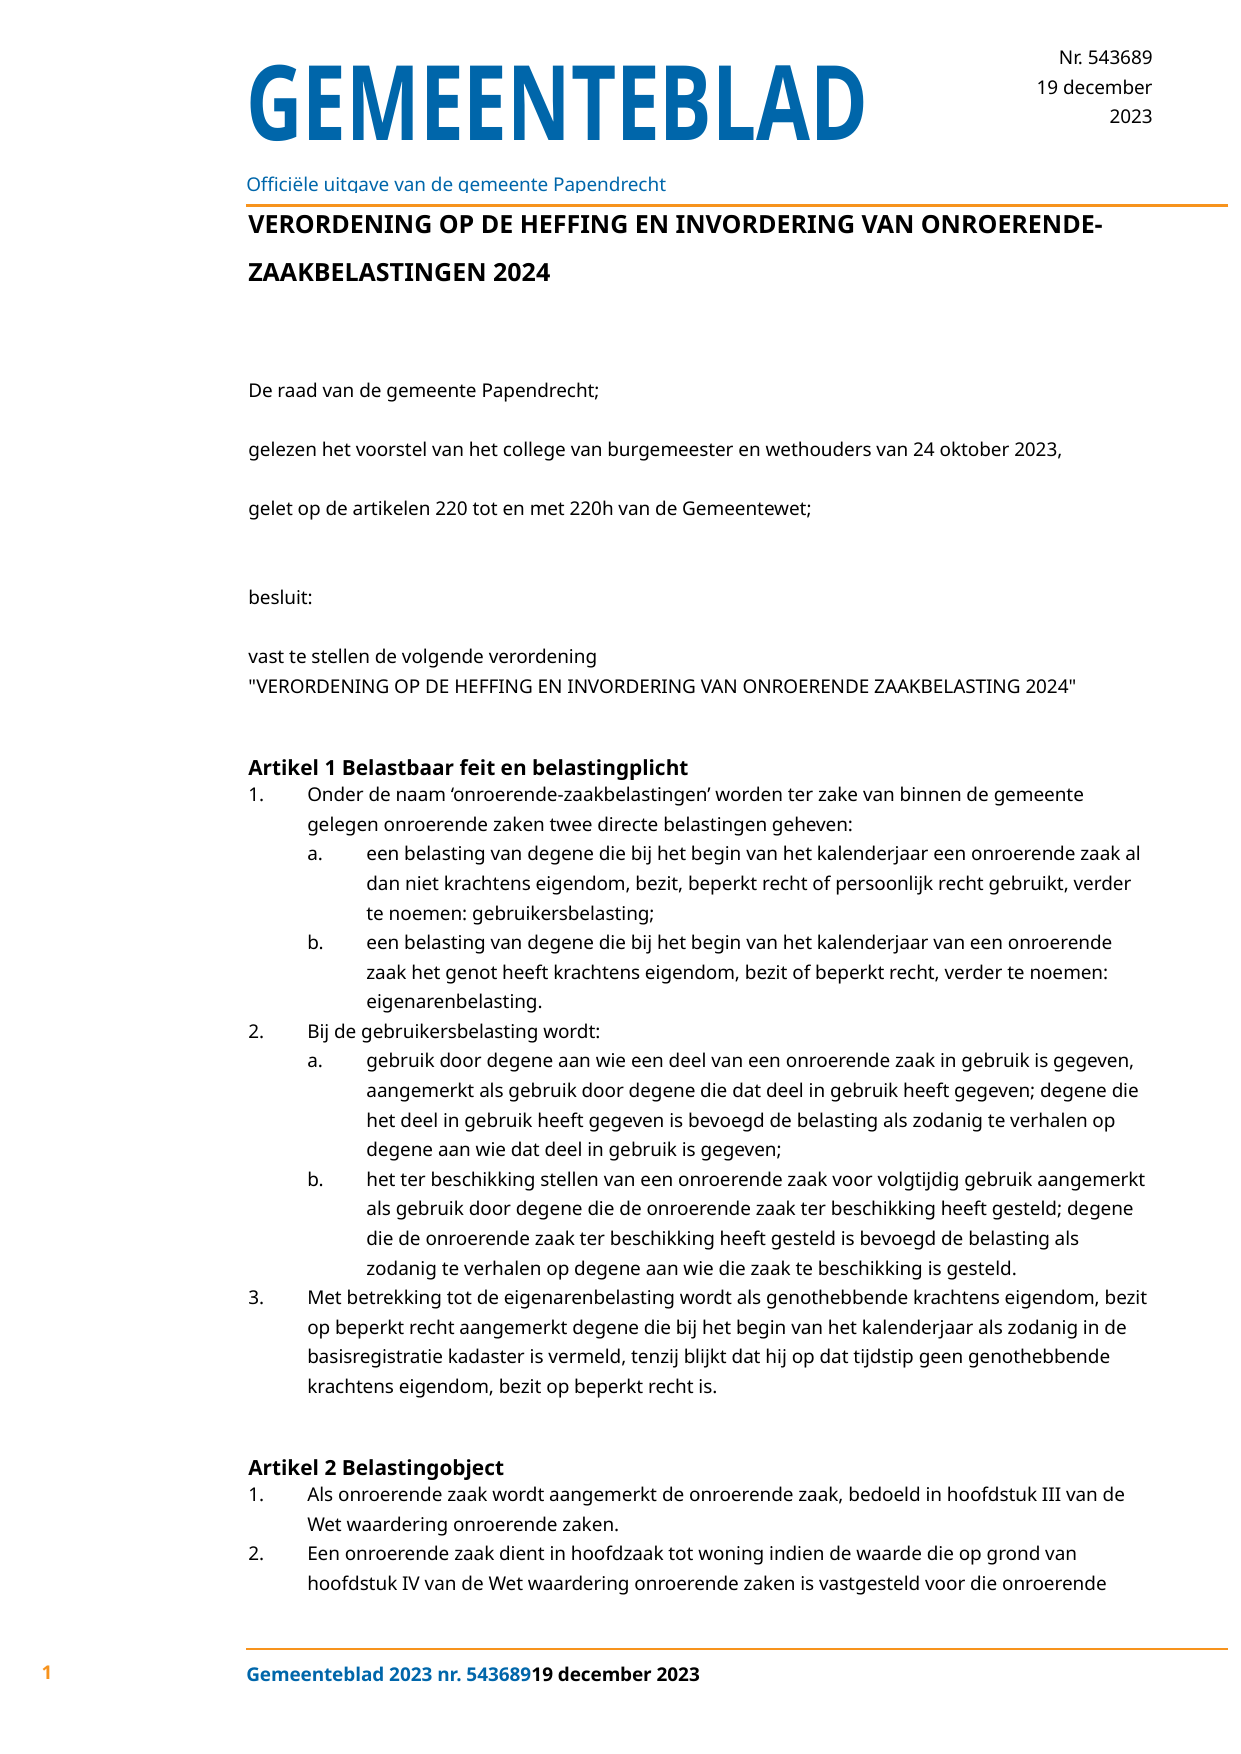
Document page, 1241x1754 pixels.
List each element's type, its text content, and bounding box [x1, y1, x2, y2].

list gebruik door degene aan wie een deel van een onroerende zaak in gebruik is gegeven, aangemerkt als gebruik door degene die dat deel in gebruik heeft gegeven; degene die het deel in gebruik heeft gegeven is bevoegd de belasting als zodanig te verhalen op degene aan wie dat deel in gebruik is gegeven; [307, 1048, 1152, 1162]
text De raad van de gemeente Papendrecht; [248, 377, 1152, 403]
text besluit: [248, 584, 1152, 610]
text "VERORDENING OP DE HEFFING EN INVORDERING VAN ONROERENDE ZAAKBELASTING 2024" [248, 673, 1152, 699]
text Artikel 2 Belastingobject [248, 1453, 1152, 1481]
picture [41, 47, 231, 172]
list Bij de gebruikersbelasting wordt: [248, 1018, 1152, 1044]
text Artikel 1 Belastbaar feit en belastingplicht [248, 753, 1152, 781]
text VERORDENING OP DE HEFFING EN INVORDERING VAN ONROERENDE- ZAAKBELASTINGEN 2024 [248, 207, 1152, 288]
text gelezen het voorstel van het college van burgemeester en wethouders van 24 oktober 2023, [248, 436, 1152, 462]
list een belasting van degene die bij het begin van het kalenderjaar van een onroerende zaak het genot heeft krachtens eigendom, bezit of beperkt recht, verder te noemen: eigenarenbelasting. [307, 929, 1152, 1014]
text gelet op de artikelen 220 tot en met 220h van de Gemeentewet; [248, 495, 1152, 521]
list Onder de naam ‘onroerende-zaakbelastingen’ worden ter zake van binnen de gemeente gelegen onroerende zaken twee directe belastingen geheven: [248, 781, 1152, 837]
list Als onroerende zaak wordt aangemerkt de onroerende zaak, bedoeld in hoofdstuk III van de Wet waardering onroerende zaken. [248, 1481, 1152, 1537]
text vast te stellen de volgende verordening [248, 643, 1152, 669]
list Met betrekking tot de eigenarenbelasting wordt als genothebbende krachtens eigendom, bezit op beperkt recht aangemerkt degene die bij het begin van het kalenderjaar als zodanig in de basisregistratie kadaster is vermeld, tenzij blijkt dat hij op dat tijdstip geen genothebbende krachtens eigendom, bezit op beperkt recht is. [248, 1284, 1152, 1399]
list Een onroerende zaak dient in hoofdzaak tot woning indien de waarde die op grond van hoofdstuk IV van de Wet waardering onroerende zaken is vastgesteld voor die onroerende [248, 1541, 1152, 1596]
list een belasting van degene die bij het begin van het kalenderjaar een onroerende zaak al dan niet krachtens eigendom, bezit, beperkt recht of persoonlijk recht gebruikt, verder te noemen: gebruikersbelasting; [307, 841, 1152, 925]
list het ter beschikking stellen van een onroerende zaak voor volgtijdig gebruik aangemerkt als gebruik door degene die de onroerende zaak ter beschikking heeft gesteld; degene die de onroerende zaak ter beschikking heeft gesteld is bevoegd de belasting als zodanig te verhalen op degene aan wie die zaak te beschikking is gesteld. [307, 1166, 1152, 1280]
